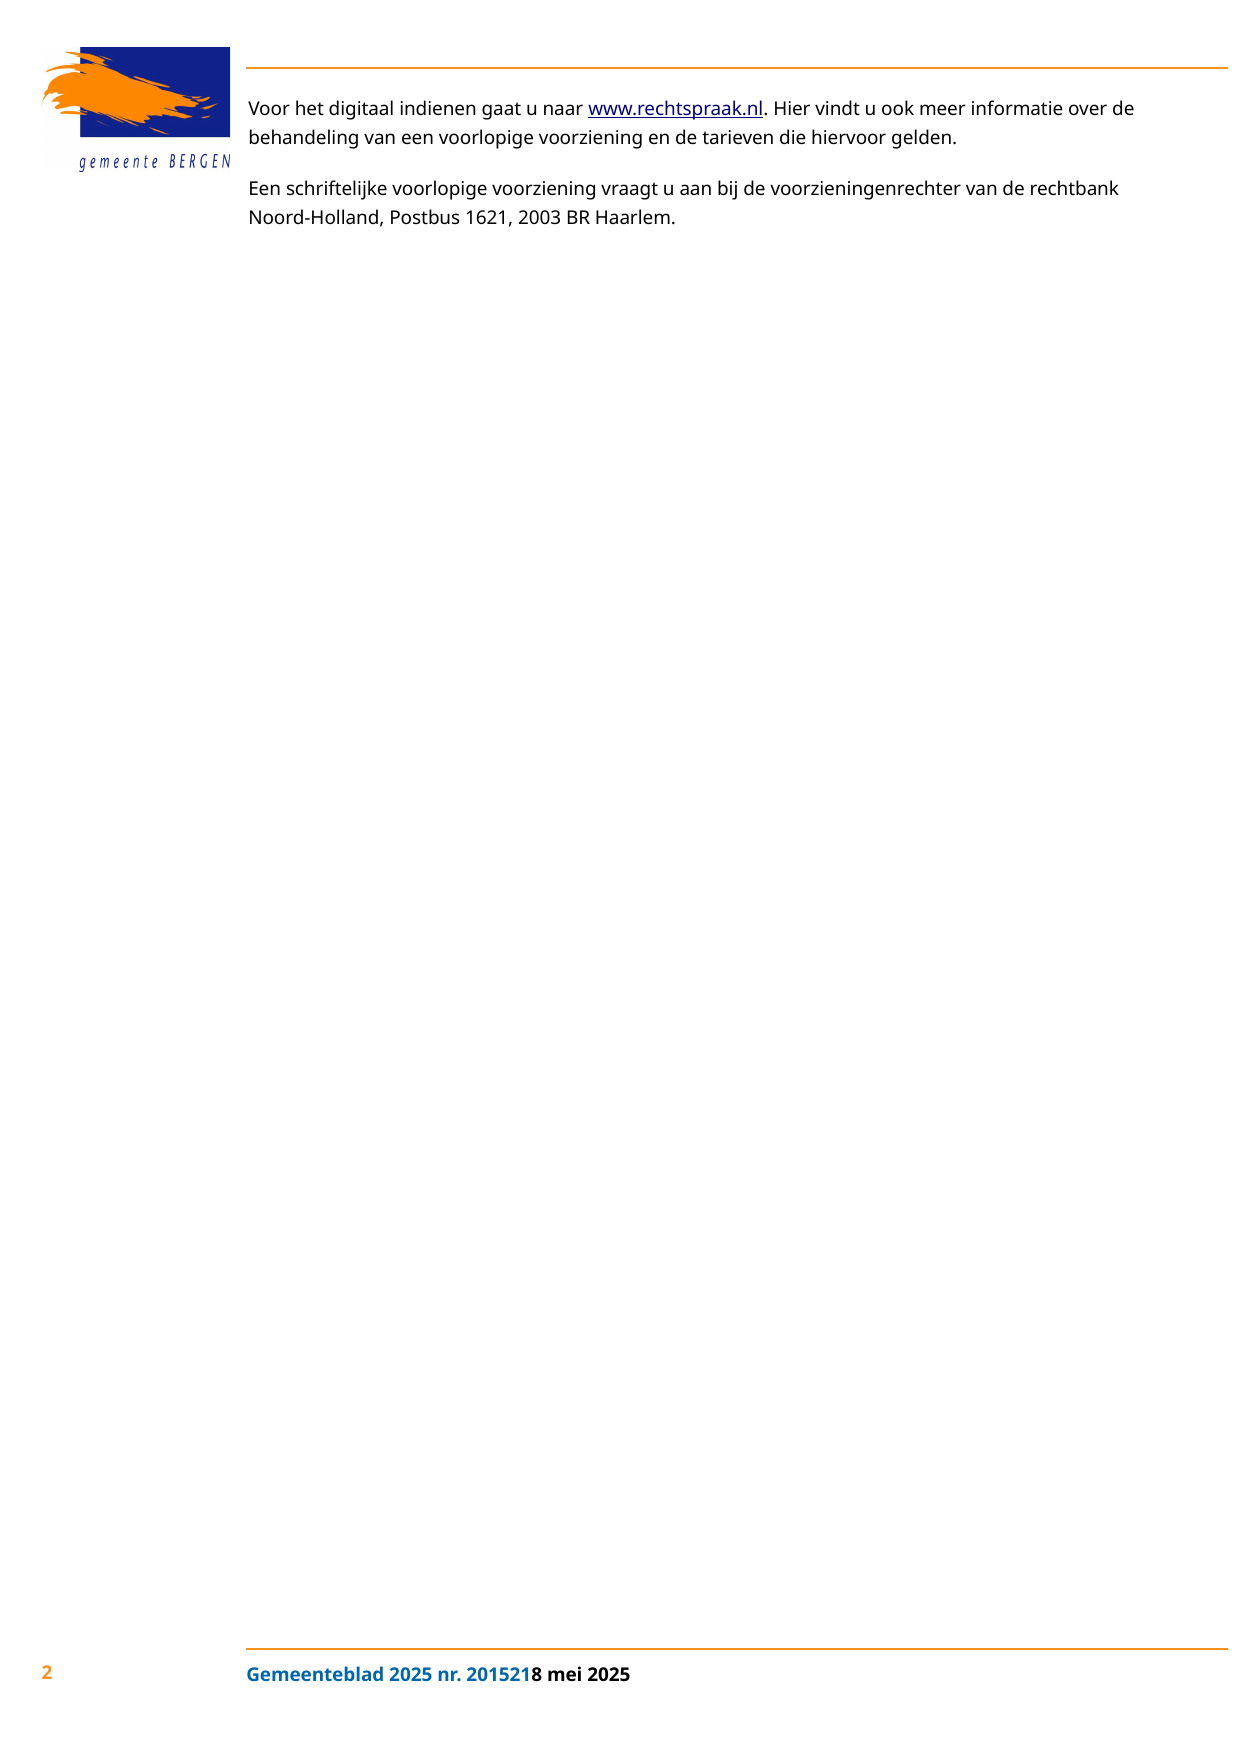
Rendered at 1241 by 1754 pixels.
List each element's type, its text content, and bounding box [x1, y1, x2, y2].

text Een schriftelijke voorlopige voorziening vraagt u aan bij de voorzieningenrechter van de rechtbank Noord-Holland, Postbus 1621, 2003 BR Haarlem. [248, 175, 1152, 230]
text Voor het digitaal indienen gaat u naar www.rechtspraak.nl. Hier vindt u ook meer informatie over de behandeling van een voorlopige voorziening en de tarieven die hiervoor gelden. [248, 95, 1152, 150]
picture [41, 47, 231, 172]
